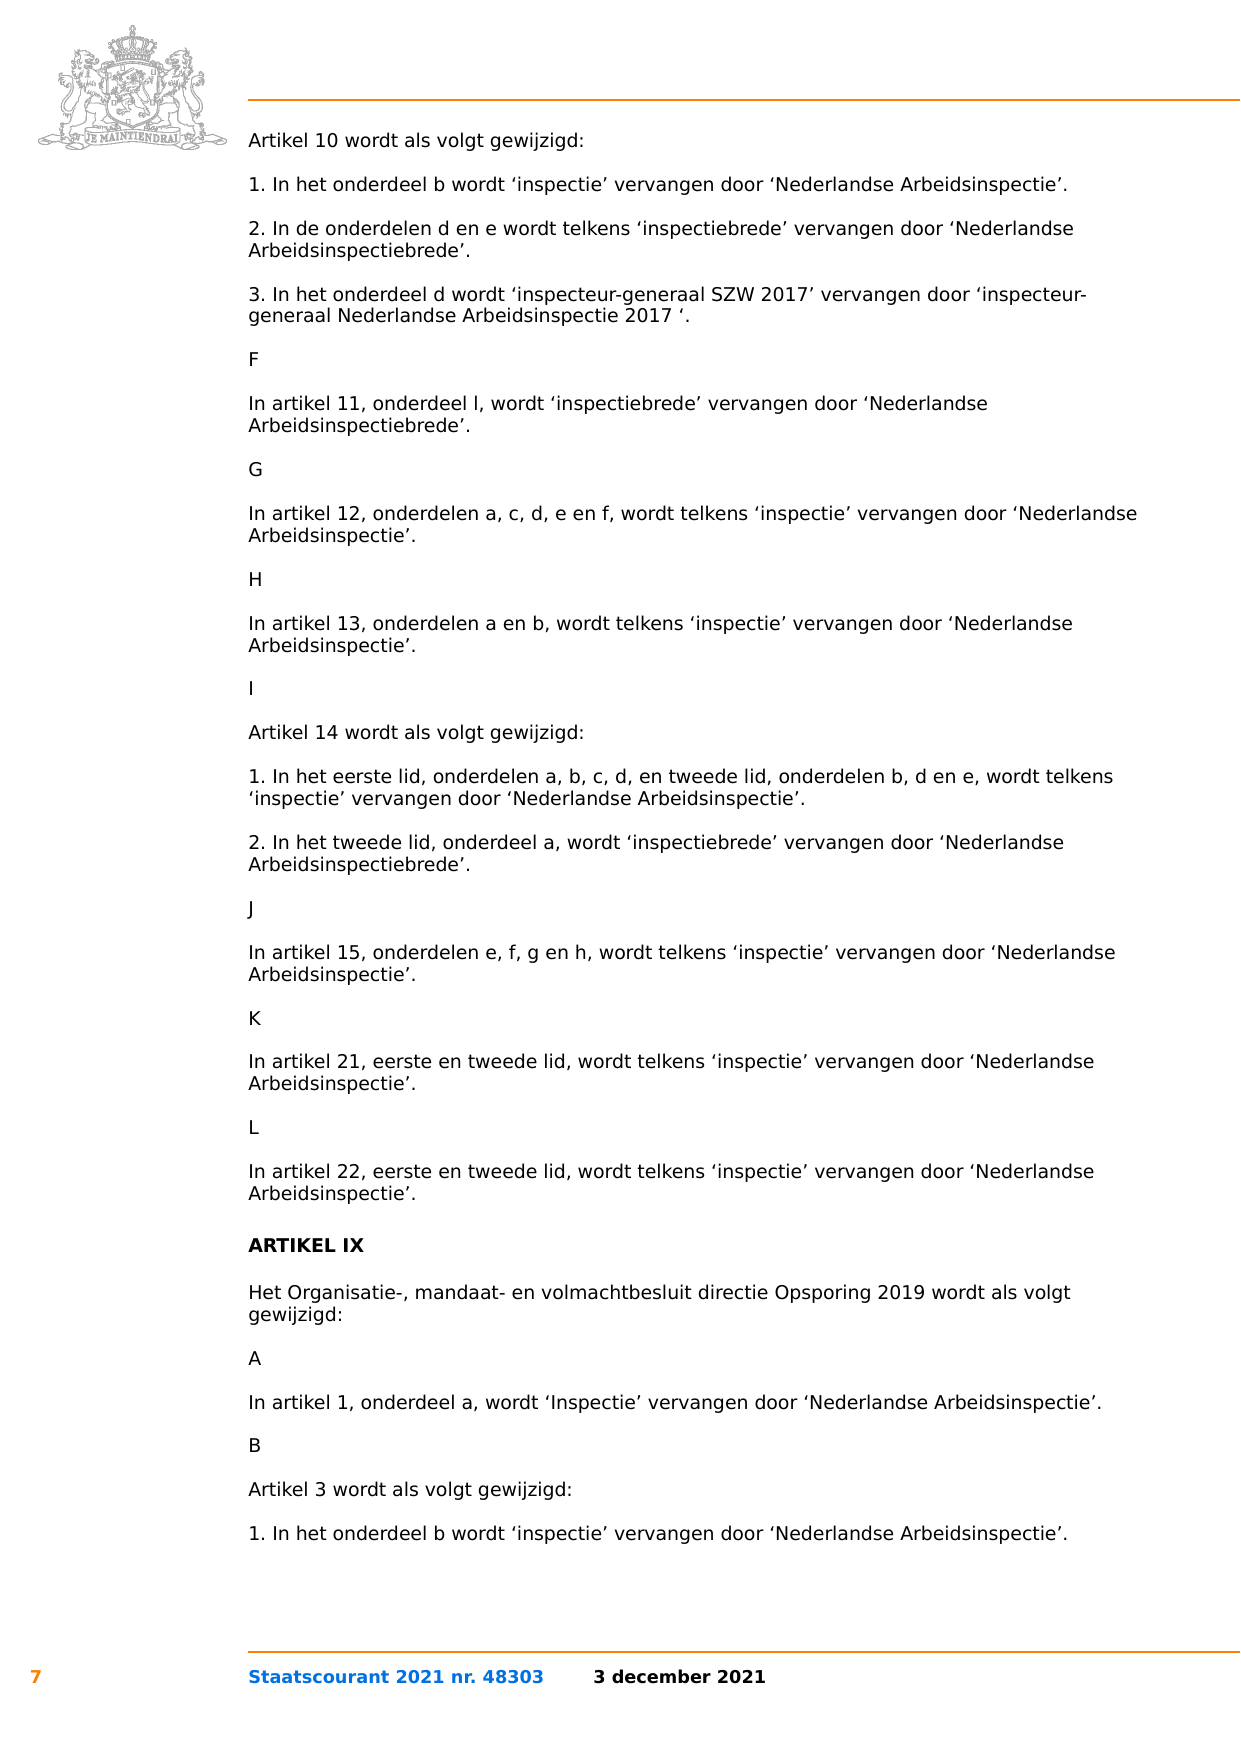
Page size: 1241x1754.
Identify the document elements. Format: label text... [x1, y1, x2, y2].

text I [248, 678, 1163, 700]
text B [248, 1435, 1163, 1457]
text 1. In het onderdeel b wordt ‘inspectie’ vervangen door ‘Nederlandse Arbeidsinspectie’. [248, 1523, 1163, 1545]
text J [248, 898, 1163, 920]
text 1. In het onderdeel b wordt ‘inspectie’ vervangen door ‘Nederlandse Arbeidsinspectie’. [248, 174, 1163, 196]
text Artikel 3 wordt als volgt gewijzigd: [248, 1479, 1163, 1501]
subtitle ARTIKEL IX [248, 1235, 1163, 1257]
text F [248, 349, 1163, 371]
text In artikel 15, onderdelen e, f, g en h, wordt telkens ‘inspectie’ vervangen door ‘Nederlandse Arbeidsinspectie’. [248, 942, 1163, 986]
text Artikel 14 wordt als volgt gewijzigd: [248, 722, 1163, 744]
text In artikel 13, onderdelen a en b, wordt telkens ‘inspectie’ vervangen door ‘Nederlandse Arbeidsinspectie’. [248, 612, 1163, 656]
picture [38, 25, 227, 150]
text In artikel 21, eerste en tweede lid, wordt telkens ‘inspectie’ vervangen door ‘Nederlandse Arbeidsinspectie’. [248, 1051, 1163, 1095]
text In artikel 22, eerste en tweede lid, wordt telkens ‘inspectie’ vervangen door ‘Nederlandse Arbeidsinspectie’. [248, 1161, 1163, 1205]
text K [248, 1007, 1163, 1029]
text A [248, 1348, 1163, 1370]
text In artikel 1, onderdeel a, wordt ‘Inspectie’ vervangen door ‘Nederlandse Arbeidsinspectie’. [248, 1392, 1163, 1413]
text 2. In het tweede lid, onderdeel a, wordt ‘inspectiebrede’ vervangen door ‘Nederlandse Arbeidsinspectiebrede’. [248, 832, 1163, 876]
text G [248, 459, 1163, 481]
text L [248, 1117, 1163, 1139]
text In artikel 12, onderdelen a, c, d, e en f, wordt telkens ‘inspectie’ vervangen door ‘Nederlandse Arbeidsinspectie’. [248, 503, 1163, 547]
text Artikel 10 wordt als volgt gewijzigd: [248, 130, 1163, 152]
text H [248, 569, 1163, 591]
text 2. In de onderdelen d en e wordt telkens ‘inspectiebrede’ vervangen door ‘Nederlandse Arbeidsinspectiebrede’. [248, 218, 1163, 262]
text In artikel 11, onderdeel l, wordt ‘inspectiebrede’ vervangen door ‘Nederlandse Arbeidsinspectiebrede’. [248, 393, 1163, 437]
text 1. In het eerste lid, onderdelen a, b, c, d, en tweede lid, onderdelen b, d en e, wordt telkens ‘inspectie’ vervangen door ‘Nederlandse Arbeidsinspectie’. [248, 766, 1163, 810]
text Het Organisatie-, mandaat- en volmachtbesluit directie Opsporing 2019 wordt als volgt gewijzigd: [248, 1282, 1163, 1326]
text 3. In het onderdeel d wordt ‘inspecteur-generaal SZW 2017’ vervangen door ‘inspecteur-generaal Nederlandse Arbeidsinspectie 2017 ‘. [248, 283, 1163, 327]
